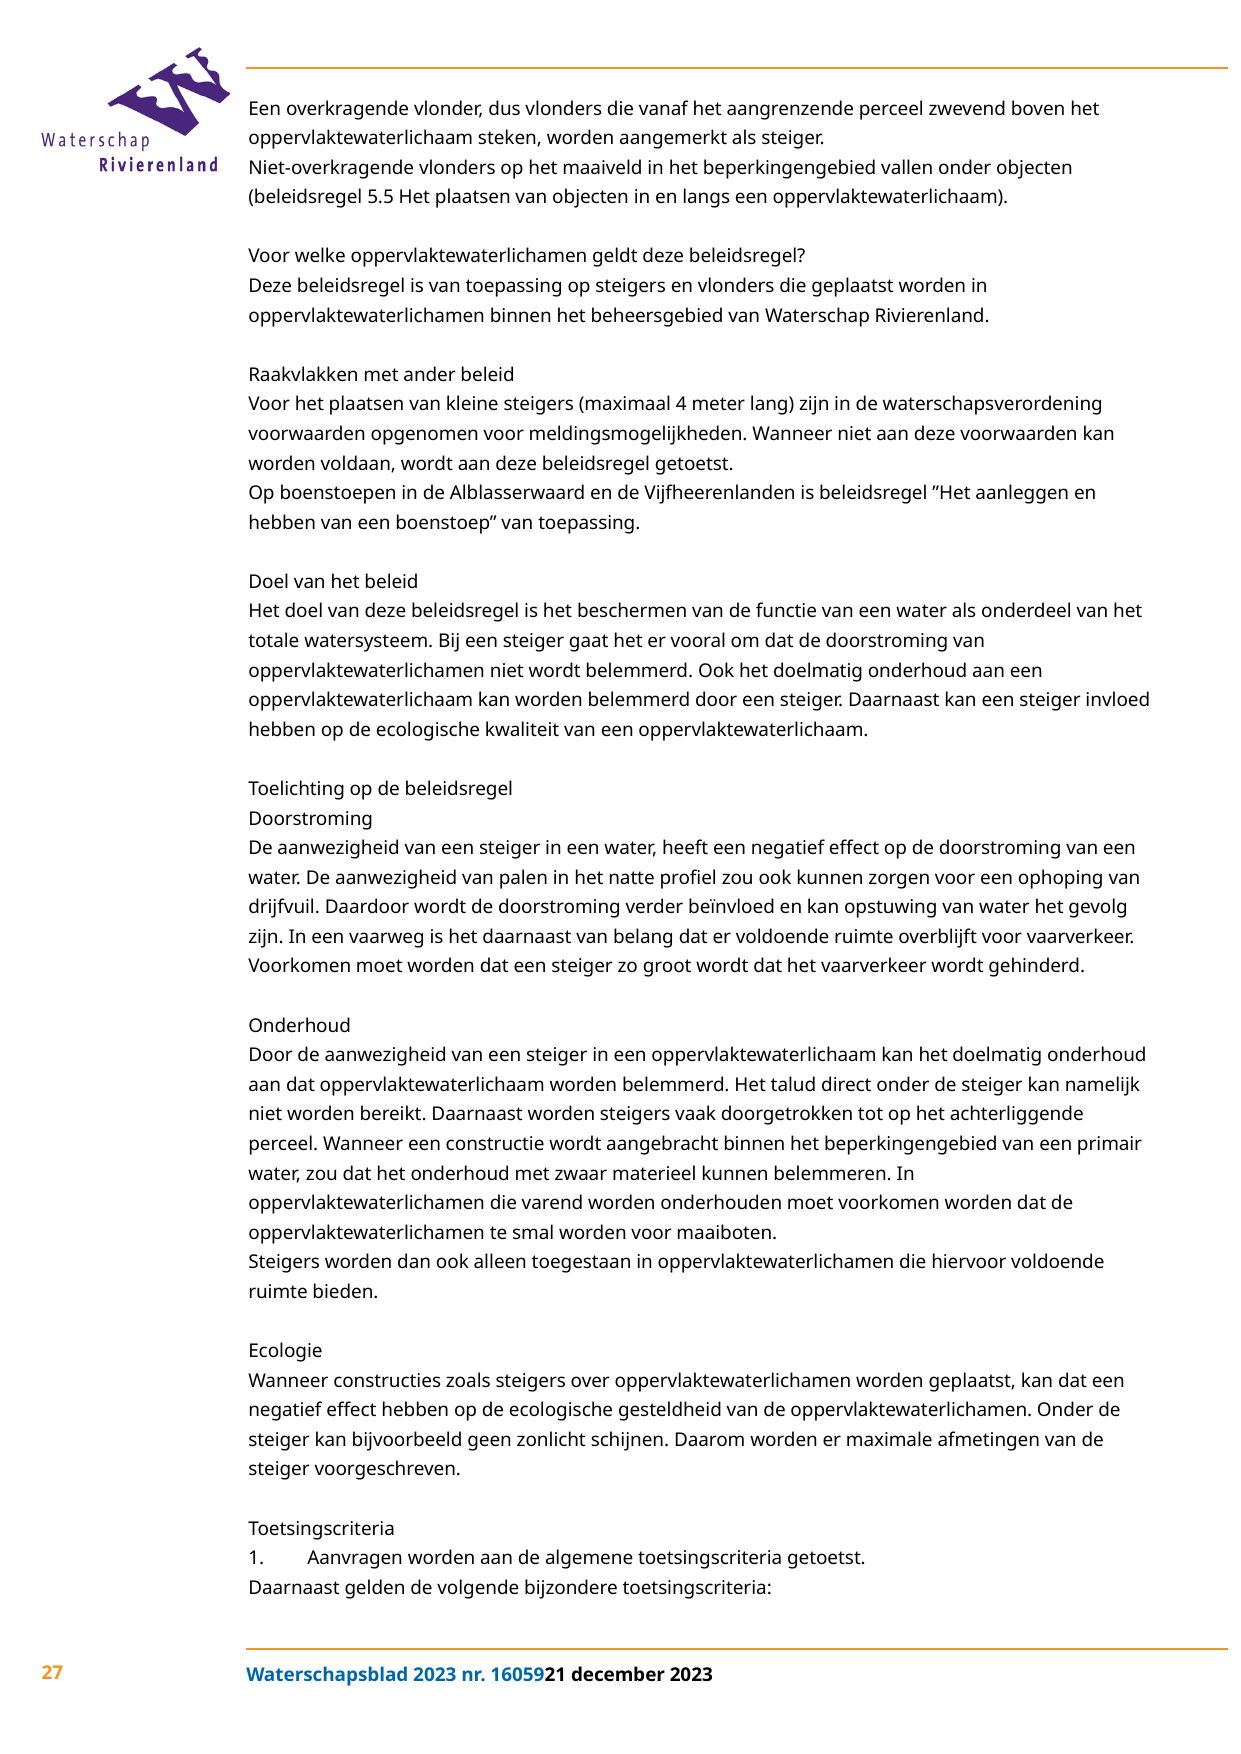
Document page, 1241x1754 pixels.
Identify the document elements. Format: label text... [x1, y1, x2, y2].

picture [41, 47, 231, 172]
text Raakvlakken met ander beleid [248, 361, 1152, 387]
text Onderhoud [248, 1012, 1152, 1038]
text Het doel van deze beleidsregel is het beschermen van de functie van een water als onderdeel van het totale watersysteem. Bij een steiger gaat het er vooral om dat de doorstroming van oppervlaktewaterlichamen niet wordt belemmerd. Ook het doelmatig onderhoud aan een oppervlaktewaterlichaam kan worden belemmerd door een steiger. Daarnaast kan een steiger invloed hebben op de ecologische kwaliteit van een oppervlaktewaterlichaam. [248, 598, 1152, 742]
text Wanneer constructies zoals steigers over oppervlaktewaterlichamen worden geplaatst, kan dat een negatief effect hebben op de ecologische gesteldheid van de oppervlaktewaterlichamen. Onder de steiger kan bijvoorbeeld geen zonlicht schijnen. Daarom worden er maximale afmetingen van de steiger voorgeschreven. [248, 1367, 1152, 1481]
text De aanwezigheid van een steiger in een water, heeft een negatief effect op de doorstroming van een water. De aanwezigheid van palen in het natte profiel zou ook kunnen zorgen voor een ophoping van drijfvuil. Daardoor wordt de doorstroming verder beïnvloed en kan opstuwing van water het gevolg zijn. In een vaarweg is het daarnaast van belang dat er voldoende ruimte overblijft voor vaarverkeer. Voorkomen moet worden dat een steiger zo groot wordt dat het vaarverkeer wordt gehinderd. [248, 834, 1152, 978]
text Op boenstoepen in de Alblasserwaard en de Vijfheerenlanden is beleidsregel ”Het aanleggen en hebben van een boenstoep” van toepassing. [248, 479, 1152, 535]
text Doorstroming [248, 805, 1152, 831]
text Ecologie [248, 1337, 1152, 1363]
text Toelichting op de beleidsregel [248, 775, 1152, 801]
text Toetsingscriteria [248, 1515, 1152, 1541]
text Doel van het beleid [248, 568, 1152, 594]
text Daarnaast gelden de volgende bijzondere toetsingscriteria: [248, 1574, 1152, 1600]
text Een overkragende vlonder, dus vlonders die vanaf het aangrenzende perceel zwevend boven het oppervlaktewaterlichaam steken, worden aangemerkt als steiger. [248, 95, 1152, 150]
text Voor het plaatsen van kleine steigers (maximaal 4 meter lang) zijn in de waterschapsverordening voorwaarden opgenomen voor meldingsmogelijkheden. Wanneer niet aan deze voorwaarden kan worden voldaan, wordt aan deze beleidsregel getoetst. [248, 391, 1152, 476]
text Voor welke oppervlaktewaterlichamen geldt deze beleidsregel? [248, 243, 1152, 268]
text Deze beleidsregel is van toepassing op steigers en vlonders die geplaatst worden in oppervlaktewaterlichamen binnen het beheersgebied van Waterschap Rivierenland. [248, 272, 1152, 328]
text Door de aanwezigheid van een steiger in een oppervlaktewaterlichaam kan het doelmatig onderhoud aan dat oppervlaktewaterlichaam worden belemmerd. Het talud direct onder de steiger kan namelijk niet worden bereikt. Daarnaast worden steigers vaak doorgetrokken tot op het achterliggende perceel. Wanneer een constructie wordt aangebracht binnen het beperkingengebied van een primair water, zou dat het onderhoud met zwaar materieel kunnen belemmeren. In oppervlaktewaterlichamen die varend worden onderhouden moet voorkomen worden dat de oppervlaktewaterlichamen te smal worden voor maaiboten. [248, 1041, 1152, 1245]
text Steigers worden dan ook alleen toegestaan in oppervlaktewaterlichamen die hiervoor voldoende ruimte bieden. [248, 1248, 1152, 1304]
list Aanvragen worden aan de algemene toetsingscriteria getoetst. [248, 1544, 1152, 1570]
text Niet-overkragende vlonders op het maaiveld in het beperkingengebied vallen onder objecten (beleidsregel 5.5 Het plaatsen van objecten in en langs een oppervlaktewaterlichaam). [248, 154, 1152, 209]
